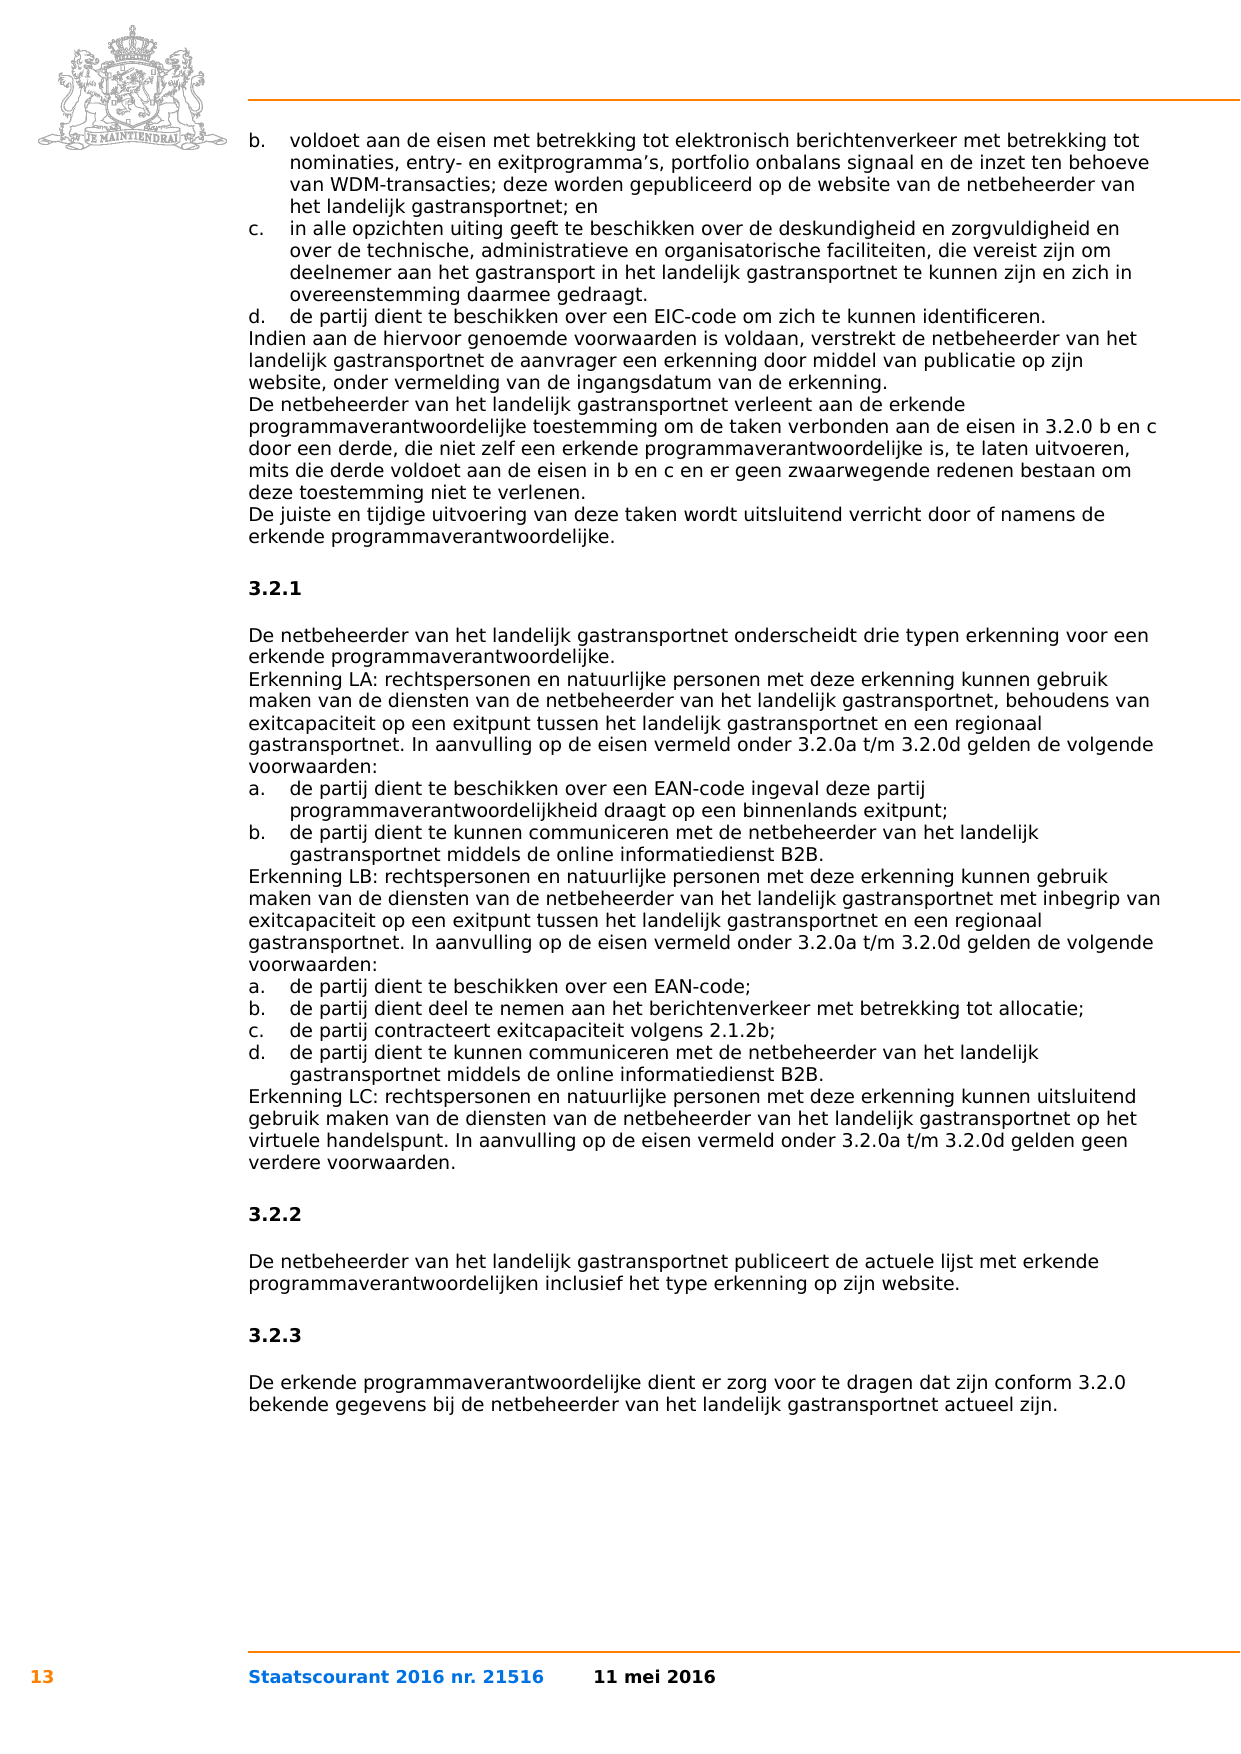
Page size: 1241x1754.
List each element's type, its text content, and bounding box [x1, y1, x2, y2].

text De juiste en tijdige uitvoering van deze taken wordt uitsluitend verricht door of namens de erkende programmaverantwoordelijke. [248, 503, 1163, 547]
subtitle 3.2.2 [248, 1204, 1163, 1226]
text a. de partij dient te beschikken over een EAN-code ingeval deze partij programmaverantwoordelijkheid draagt op een binnenlands exitpunt; [248, 778, 1163, 822]
text Erkenning LB: rechtspersonen en natuurlijke personen met deze erkenning kunnen gebruik maken van de diensten van de netbeheerder van het landelijk gastransportnet met inbegrip van exitcapaciteit op een exitpunt tussen het landelijk gastransportnet en een regionaal gastransportnet. In aanvulling op de eisen vermeld onder 3.2.0a t/m 3.2.0d gelden de volgende voorwaarden: [248, 866, 1163, 976]
text d. de partij dient te beschikken over een EIC-code om zich te kunnen identificeren. [248, 306, 1163, 328]
subtitle 3.2.3 [248, 1325, 1163, 1347]
text d. de partij dient te kunnen communiceren met de netbeheerder van het landelijk gastransportnet middels de online informatiedienst B2B. [248, 1042, 1163, 1086]
text Indien aan de hiervoor genoemde voorwaarden is voldaan, verstrekt de netbeheerder van het landelijk gastransportnet de aanvrager een erkenning door middel van publicatie op zijn website, onder vermelding van de ingangsdatum van de erkenning. [248, 328, 1163, 394]
text De netbeheerder van het landelijk gastransportnet verleent aan de erkende programmaverantwoordelijke toestemming om de taken verbonden aan de eisen in 3.2.0 b en c door een derde, die niet zelf een erkende programmaverantwoordelijke is, te laten uitvoeren, mits die derde voldoet aan de eisen in b en c en er geen zwaarwegende redenen bestaan om deze toestemming niet te verlenen. [248, 394, 1163, 503]
picture [38, 25, 227, 150]
text b. de partij dient deel te nemen aan het berichtenverkeer met betrekking tot allocatie; [248, 998, 1163, 1020]
text Erkenning LC: rechtspersonen en natuurlijke personen met deze erkenning kunnen uitsluitend gebruik maken van de diensten van de netbeheerder van het landelijk gastransportnet op het virtuele handelspunt. In aanvulling op de eisen vermeld onder 3.2.0a t/m 3.2.0d gelden geen verdere voorwaarden. [248, 1086, 1163, 1174]
text Erkenning LA: rechtspersonen en natuurlijke personen met deze erkenning kunnen gebruik maken van de diensten van de netbeheerder van het landelijk gastransportnet, behoudens van exitcapaciteit op een exitpunt tussen het landelijk gastransportnet en een regionaal gastransportnet. In aanvulling op de eisen vermeld onder 3.2.0a t/m 3.2.0d gelden de volgende voorwaarden: [248, 668, 1163, 778]
text c. in alle opzichten uiting geeft te beschikken over de deskundigheid en zorgvuldigheid en over de technische, administratieve en organisatorische faciliteiten, die vereist zijn om deelnemer aan het gastransport in het landelijk gastransportnet te kunnen zijn en zich in overeenstemming daarmee gedraagt. [248, 218, 1163, 306]
text b. de partij dient te kunnen communiceren met de netbeheerder van het landelijk gastransportnet middels de online informatiedienst B2B. [248, 822, 1163, 866]
text De erkende programmaverantwoordelijke dient er zorg voor te dragen dat zijn conform 3.2.0 bekende gegevens bij de netbeheerder van het landelijk gastransportnet actueel zijn. [248, 1372, 1163, 1416]
subtitle 3.2.1 [248, 577, 1163, 599]
text De netbeheerder van het landelijk gastransportnet publiceert de actuele lijst met erkende programmaverantwoordelijken inclusief het type erkenning op zijn website. [248, 1251, 1163, 1295]
text c. de partij contracteert exitcapaciteit volgens 2.1.2b; [248, 1020, 1163, 1042]
text a. de partij dient te beschikken over een EAN-code; [248, 976, 1163, 998]
text b. voldoet aan de eisen met betrekking tot elektronisch berichtenverkeer met betrekking tot nominaties, entry- en exitprogramma’s, portfolio onbalans signaal en de inzet ten behoeve van WDM-transacties; deze worden gepubliceerd op de website van de netbeheerder van het landelijk gastransportnet; en [248, 130, 1163, 218]
text De netbeheerder van het landelijk gastransportnet onderscheidt drie typen erkenning voor een erkende programmaverantwoordelijke. [248, 624, 1163, 668]
